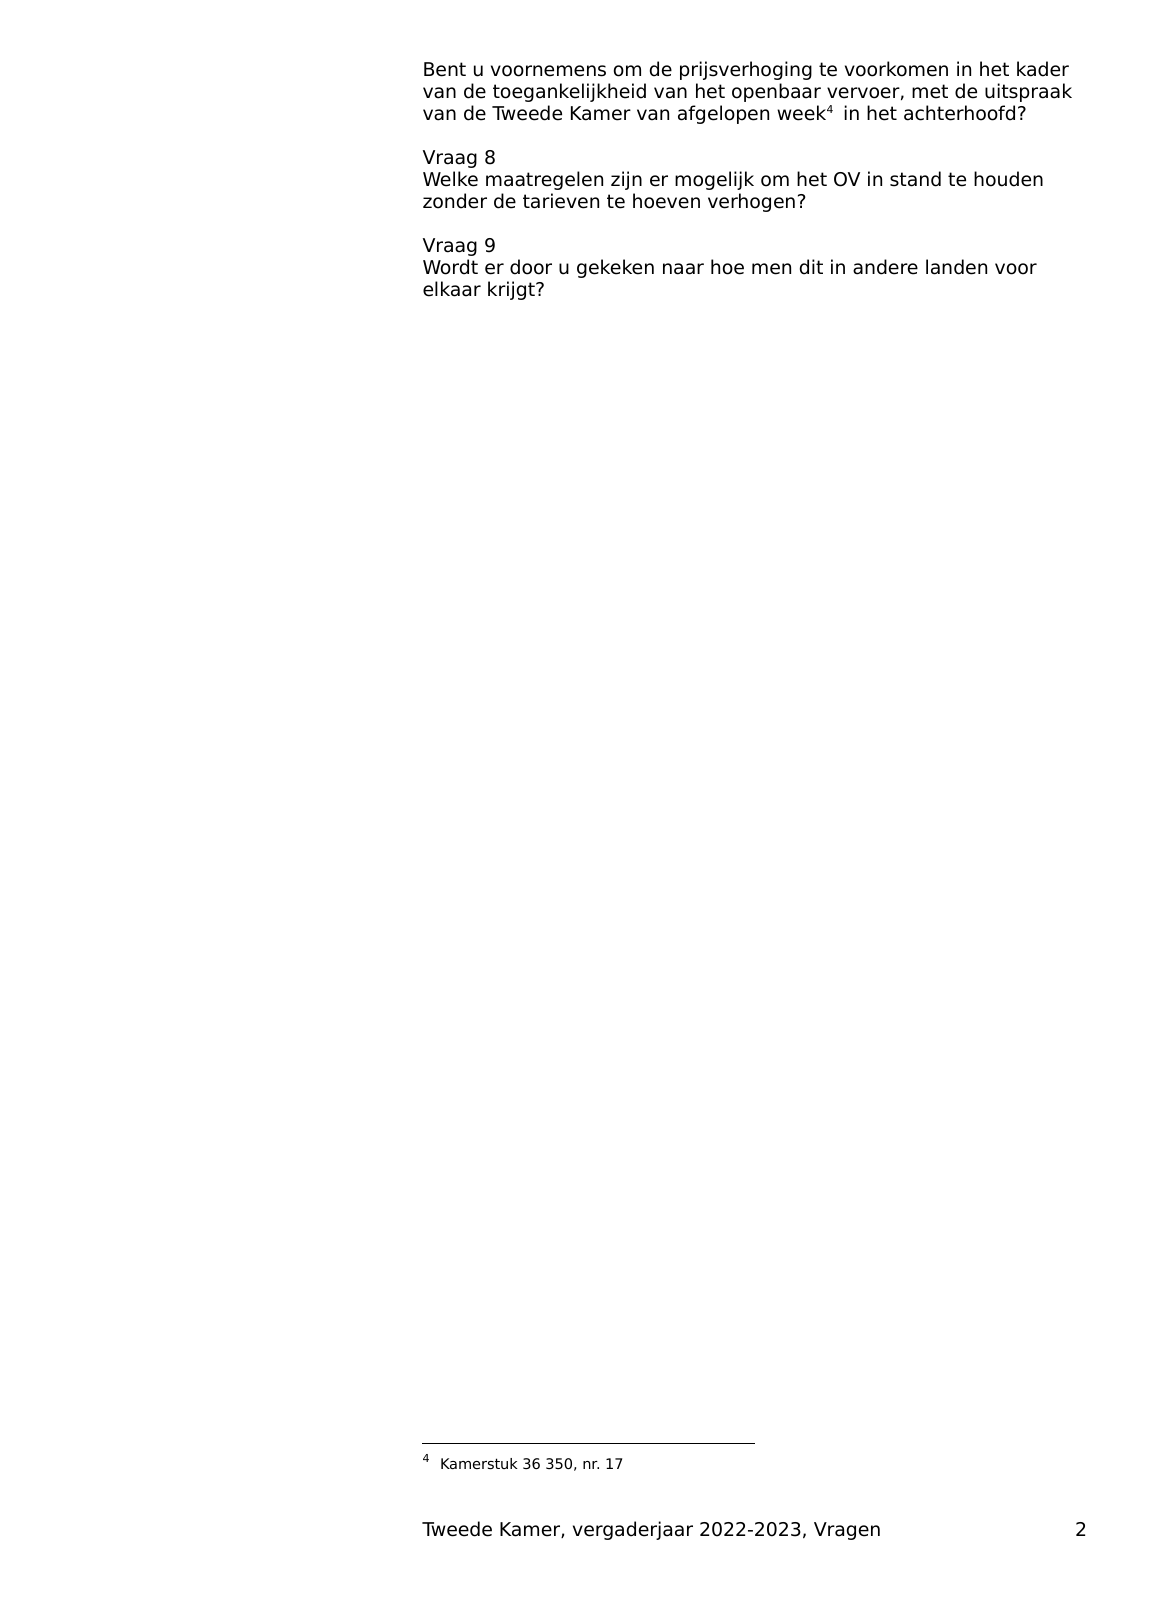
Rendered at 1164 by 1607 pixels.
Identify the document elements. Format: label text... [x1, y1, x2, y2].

text Wordt er door u gekeken naar hoe men dit in andere landen voor elkaar krijgt? [422, 257, 1087, 301]
text Welke maatregelen zijn er mogelijk om het OV in stand te houden zonder de tarieven te hoeven verhogen? [422, 169, 1087, 213]
text Vraag 9 [422, 235, 1087, 257]
text Bent u voornemens om de prijsverhoging te voorkomen in het kader van de toegankelijkheid van het openbaar vervoer, met de uitspraak van de Tweede Kamer van afgelopen week in het achterhoofd? [422, 59, 1087, 125]
text Vraag 8 [422, 147, 1087, 169]
text Kamerstuk 36 350, nr. 17 [422, 1452, 1087, 1474]
